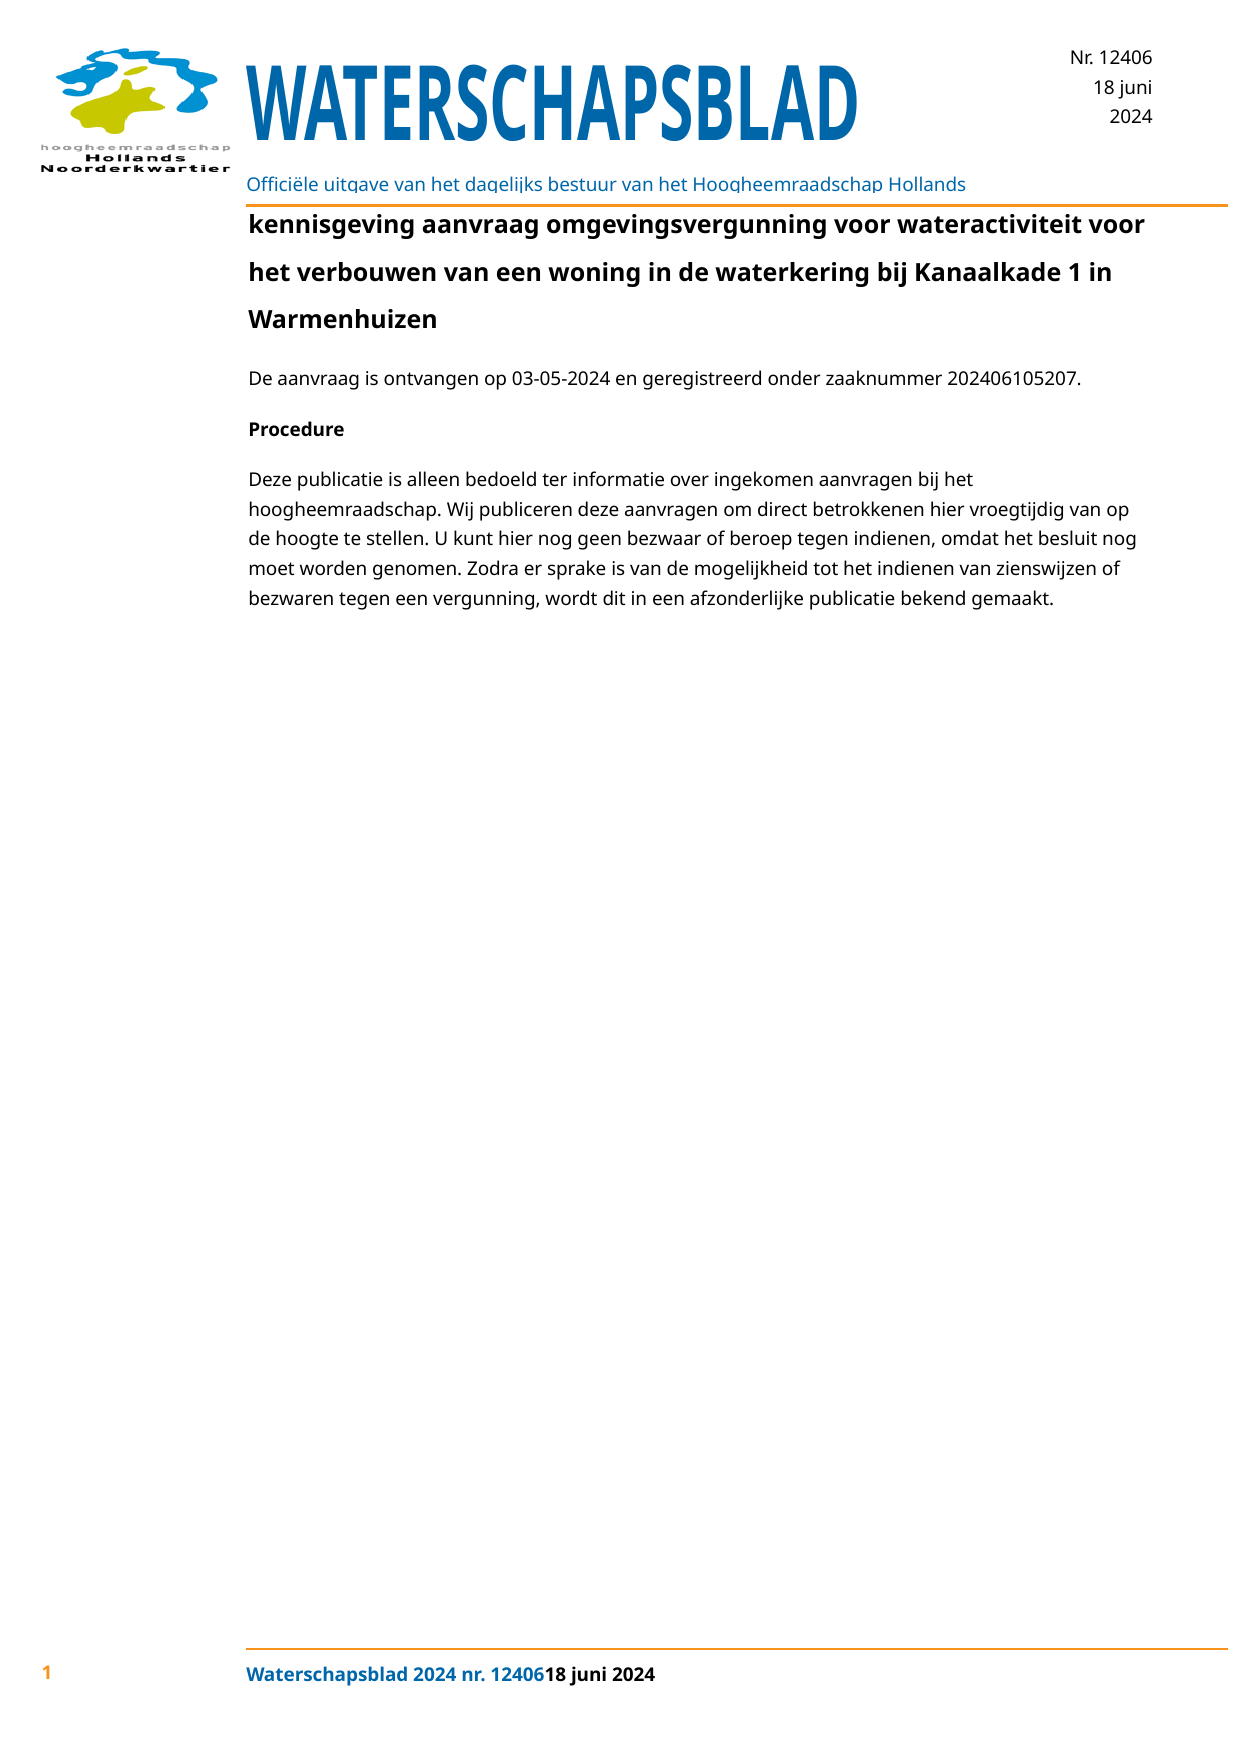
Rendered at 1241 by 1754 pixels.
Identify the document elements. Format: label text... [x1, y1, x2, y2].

picture [41, 47, 231, 172]
text Deze publicatie is alleen bedoeld ter informatie over ingekomen aanvragen bij het hoogheemraadschap. Wij publiceren deze aanvragen om direct betrokkenen hier vroegtijdig van op de hoogte te stellen. U kunt hier nog geen bezwaar of beroep tegen indienen, omdat het besluit nog moet worden genomen. Zodra er sprake is van de mogelijkheid tot het indienen van zienswijzen of bezwaren tegen een vergunning, wordt dit in een afzonderlijke publicatie bekend gemaakt. [248, 466, 1152, 610]
text De aanvraag is ontvangen op 03-05-2024 en geregistreerd onder zaaknummer 202406105207. [248, 366, 1152, 391]
text kennisgeving aanvraag omgevingsvergunning voor wateractiviteit voor het verbouwen van een woning in de waterkering bij Kanaalkade 1 in Warmenhuizen [248, 207, 1152, 336]
text Procedure [248, 416, 1152, 442]
